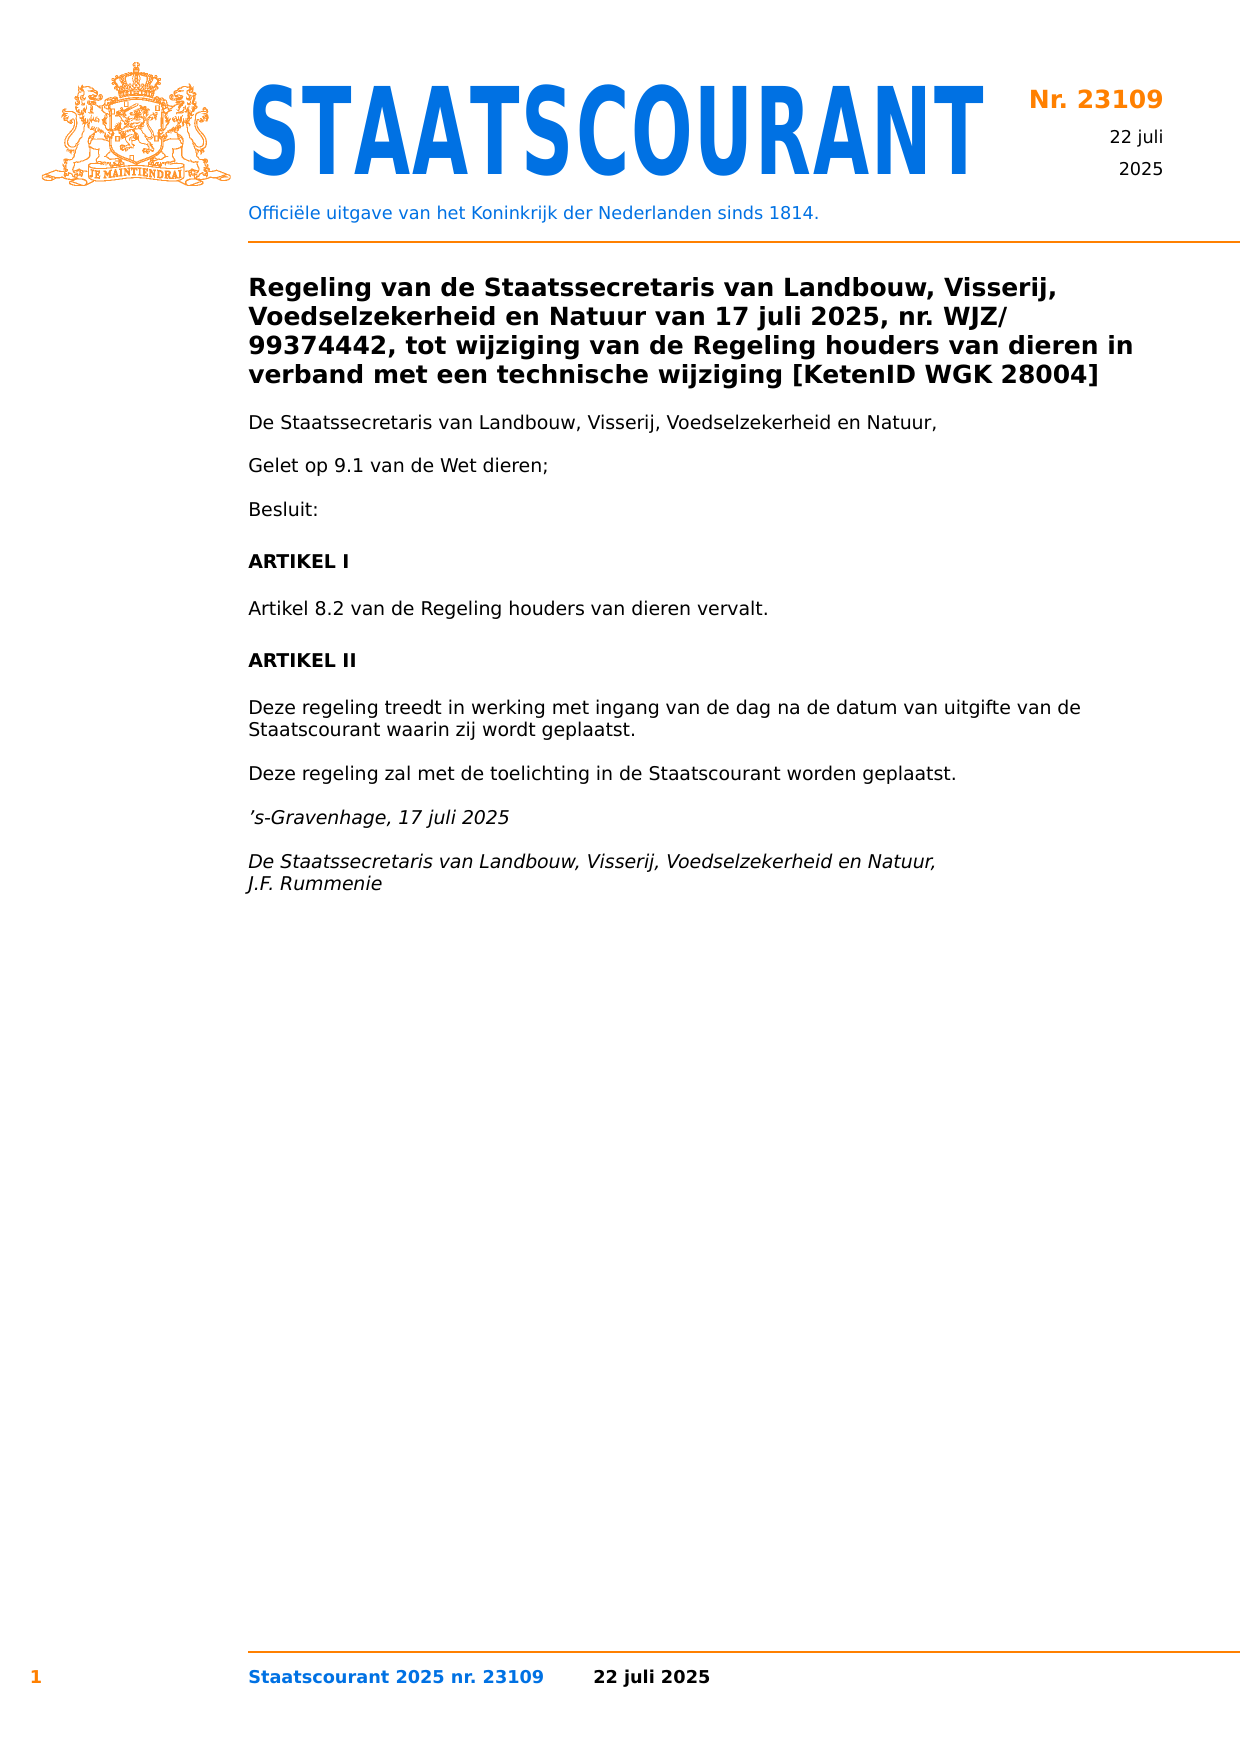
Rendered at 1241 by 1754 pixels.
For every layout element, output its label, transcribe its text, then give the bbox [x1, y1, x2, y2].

subtitle Regeling van de Staatssecretaris van Landbouw, Visserij, Voedselzekerheid en Natuur van 17 juli 2025, nr. WJZ/ 99374442, tot wijziging van de Regeling houders van dieren in verband met een technische wijziging [KetenID WGK 28004] [248, 273, 1163, 390]
text Deze regeling zal met de toelichting in de Staatscourant worden geplaatst. [248, 763, 1163, 785]
text De Staatssecretaris van Landbouw, Visserij, Voedselzekerheid en Natuur, [248, 412, 1163, 433]
table_header STAATSCOURANT [248, 62, 998, 203]
text Gelet op 9.1 van de Wet dieren; [248, 455, 1163, 477]
subtitle ARTIKEL I [248, 551, 1163, 573]
table_cell Officiële uitgave van het Koninkrijk der Nederlanden sinds 1814. [248, 203, 1240, 241]
table_cell 22 juli [998, 121, 1240, 153]
text Besluit: [248, 499, 1163, 521]
table_cell 2025 [998, 153, 1240, 203]
text Deze regeling treedt in werking met ingang van de dag na de datum van uitgifte van de Staatscourant waarin zij wordt geplaatst. [248, 697, 1163, 741]
text De Staatssecretaris van Landbouw, Visserij, Voedselzekerheid en Natuur, J.F. Rummenie [248, 851, 1163, 895]
text Artikel 8.2 van de Regeling houders van dieren vervalt. [248, 598, 1163, 620]
picture [41, 62, 231, 186]
subtitle ARTIKEL II [248, 650, 1163, 672]
table_header Nr. 23109 [998, 62, 1240, 121]
table_header [25, 62, 248, 241]
text ’s-Gravenhage, 17 juli 2025 [248, 807, 1163, 829]
